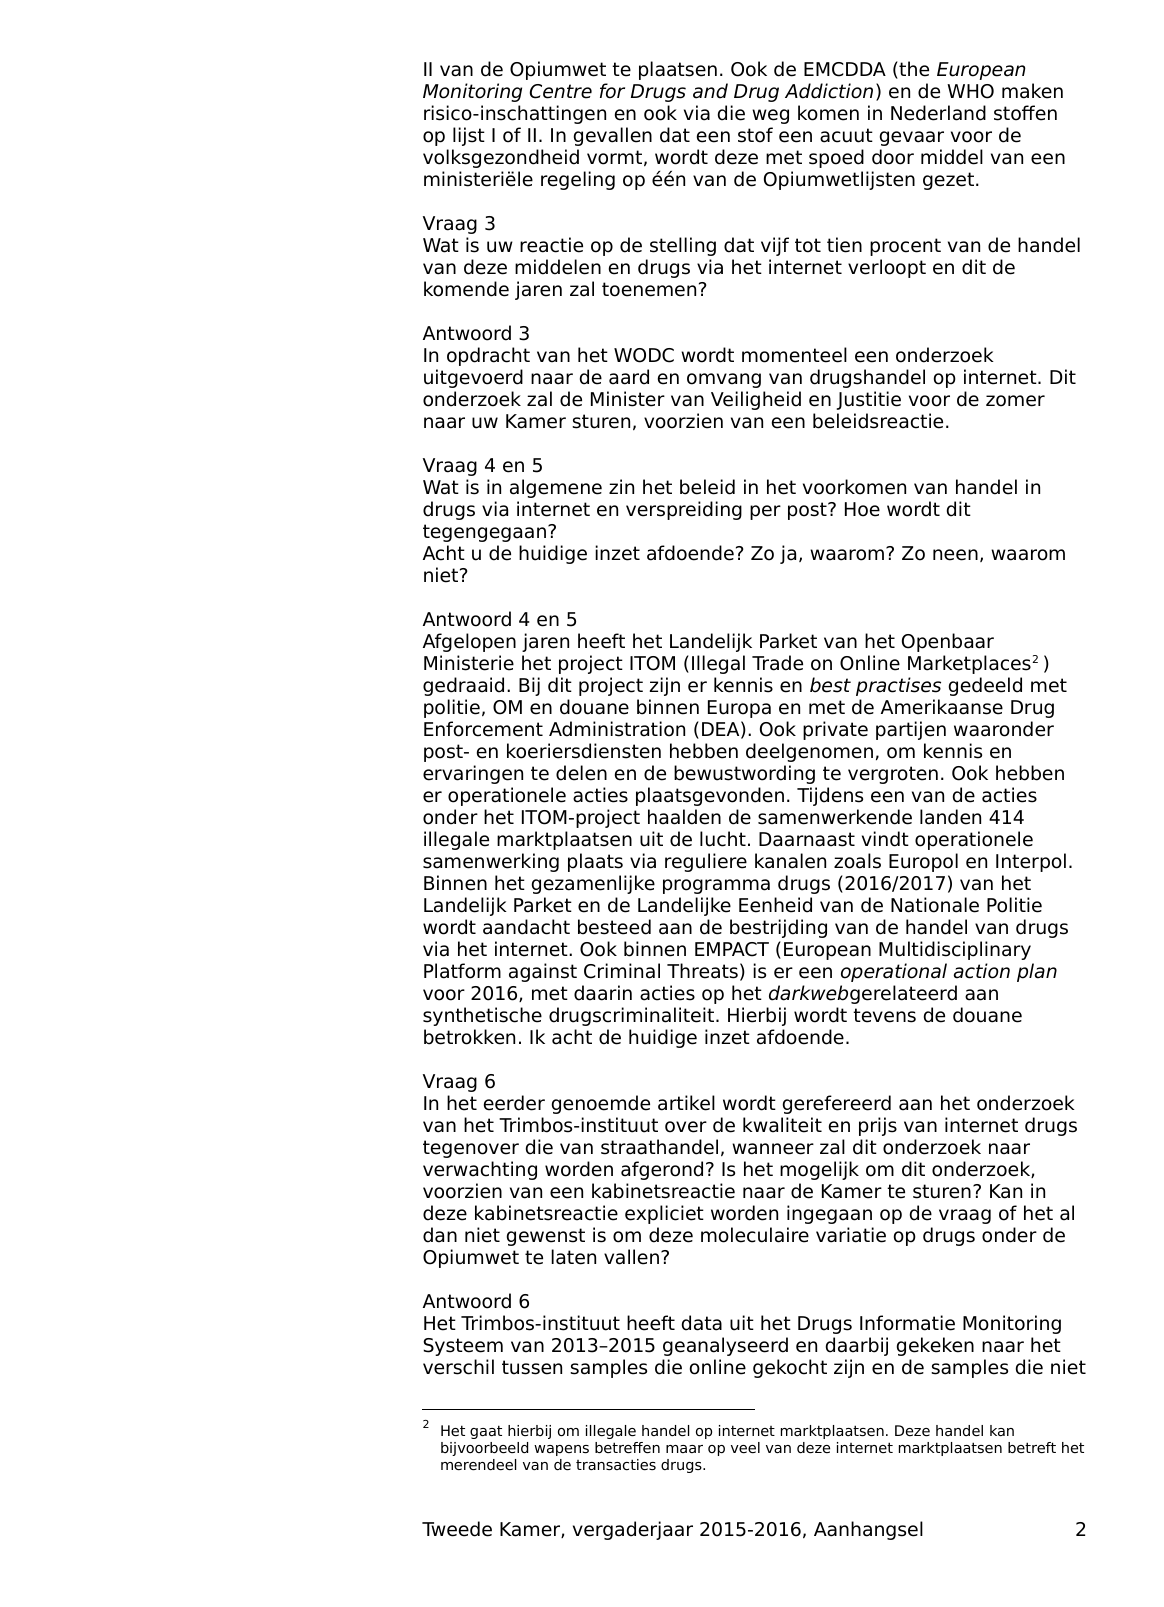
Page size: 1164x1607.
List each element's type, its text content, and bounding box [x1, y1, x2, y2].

text II van de Opiumwet te plaatsen. Ook de EMCDDA (the European Monitoring Centre for Drugs and Drug Addiction) en de WHO maken risico-inschattingen en ook via die weg komen in Nederland stoffen op lijst I of II. In gevallen dat een stof een acuut gevaar voor de volksgezondheid vormt, wordt deze met spoed door middel van een ministeriële regeling op één van de Opiumwetlijsten gezet. [422, 59, 1087, 191]
text Het gaat hierbij om illegale handel op internet marktplaatsen. Deze handel kan bijvoorbeeld wapens betreffen maar op veel van deze internet marktplaatsen betreft het merendeel van de transacties drugs. [422, 1418, 1087, 1474]
text Wat is uw reactie op de stelling dat vijf tot tien procent van de handel van deze middelen en drugs via het internet verloopt en dit de komende jaren zal toenemen? [422, 235, 1087, 301]
text Antwoord 6 [422, 1291, 1087, 1313]
text Vraag 4 en 5 [422, 455, 1087, 477]
text Antwoord 3 [422, 323, 1087, 345]
text In het eerder genoemde artikel wordt gerefereerd aan het onderzoek van het Trimbos-instituut over de kwaliteit en prijs van internet drugs tegenover die van straathandel, wanneer zal dit onderzoek naar verwachting worden afgerond? Is het mogelijk om dit onderzoek, voorzien van een kabinetsreactie naar de Kamer te sturen? Kan in deze kabinetsreactie expliciet worden ingegaan op de vraag of het al dan niet gewenst is om deze moleculaire variatie op drugs onder de Opiumwet te laten vallen? [422, 1093, 1087, 1269]
text Vraag 3 [422, 213, 1087, 235]
text Antwoord 4 en 5 [422, 609, 1087, 631]
text Wat is in algemene zin het beleid in het voorkomen van handel in drugs via internet en verspreiding per post? Hoe wordt dit tegengegaan? [422, 477, 1087, 543]
text Binnen het gezamenlijke programma drugs (2016/2017) van het Landelijk Parket en de Landelijke Eenheid van de Nationale Politie wordt aandacht besteed aan de bestrijding van de handel van drugs via het internet. Ook binnen EMPACT (European Multidisciplinary Platform against Criminal Threats) is er een operational action plan voor 2016, met daarin acties op het darkwebgerelateerd aan synthetische drugscriminaliteit. Hierbij wordt tevens de douane betrokken. Ik acht de huidige inzet afdoende. [422, 873, 1087, 1049]
text In opdracht van het WODC wordt momenteel een onderzoek uitgevoerd naar de aard en omvang van drugshandel op internet. Dit onderzoek zal de Minister van Veiligheid en Justitie voor de zomer naar uw Kamer sturen, voorzien van een beleidsreactie. [422, 345, 1087, 433]
text Acht u de huidige inzet afdoende? Zo ja, waarom? Zo neen, waarom niet? [422, 543, 1087, 587]
text Het Trimbos-instituut heeft data uit het Drugs Informatie Monitoring Systeem van 2013–2015 geanalyseerd en daarbij gekeken naar het verschil tussen samples die online gekocht zijn en de samples die niet [422, 1313, 1087, 1379]
text Vraag 6 [422, 1071, 1087, 1093]
text Afgelopen jaren heeft het Landelijk Parket van het Openbaar Ministerie het project ITOM (Illegal Trade on Online Marketplaces) gedraaid. Bij dit project zijn er kennis en best practises gedeeld met politie, OM en douane binnen Europa en met de Amerikaanse Drug Enforcement Administration (DEA). Ook private partijen waaronder post- en koeriersdiensten hebben deelgenomen, om kennis en ervaringen te delen en de bewustwording te vergroten. Ook hebben er operationele acties plaatsgevonden. Tijdens een van de acties onder het ITOM-project haalden de samenwerkende landen 414 illegale marktplaatsen uit de lucht. Daarnaast vindt operationele samenwerking plaats via reguliere kanalen zoals Europol en Interpol. [422, 631, 1087, 873]
